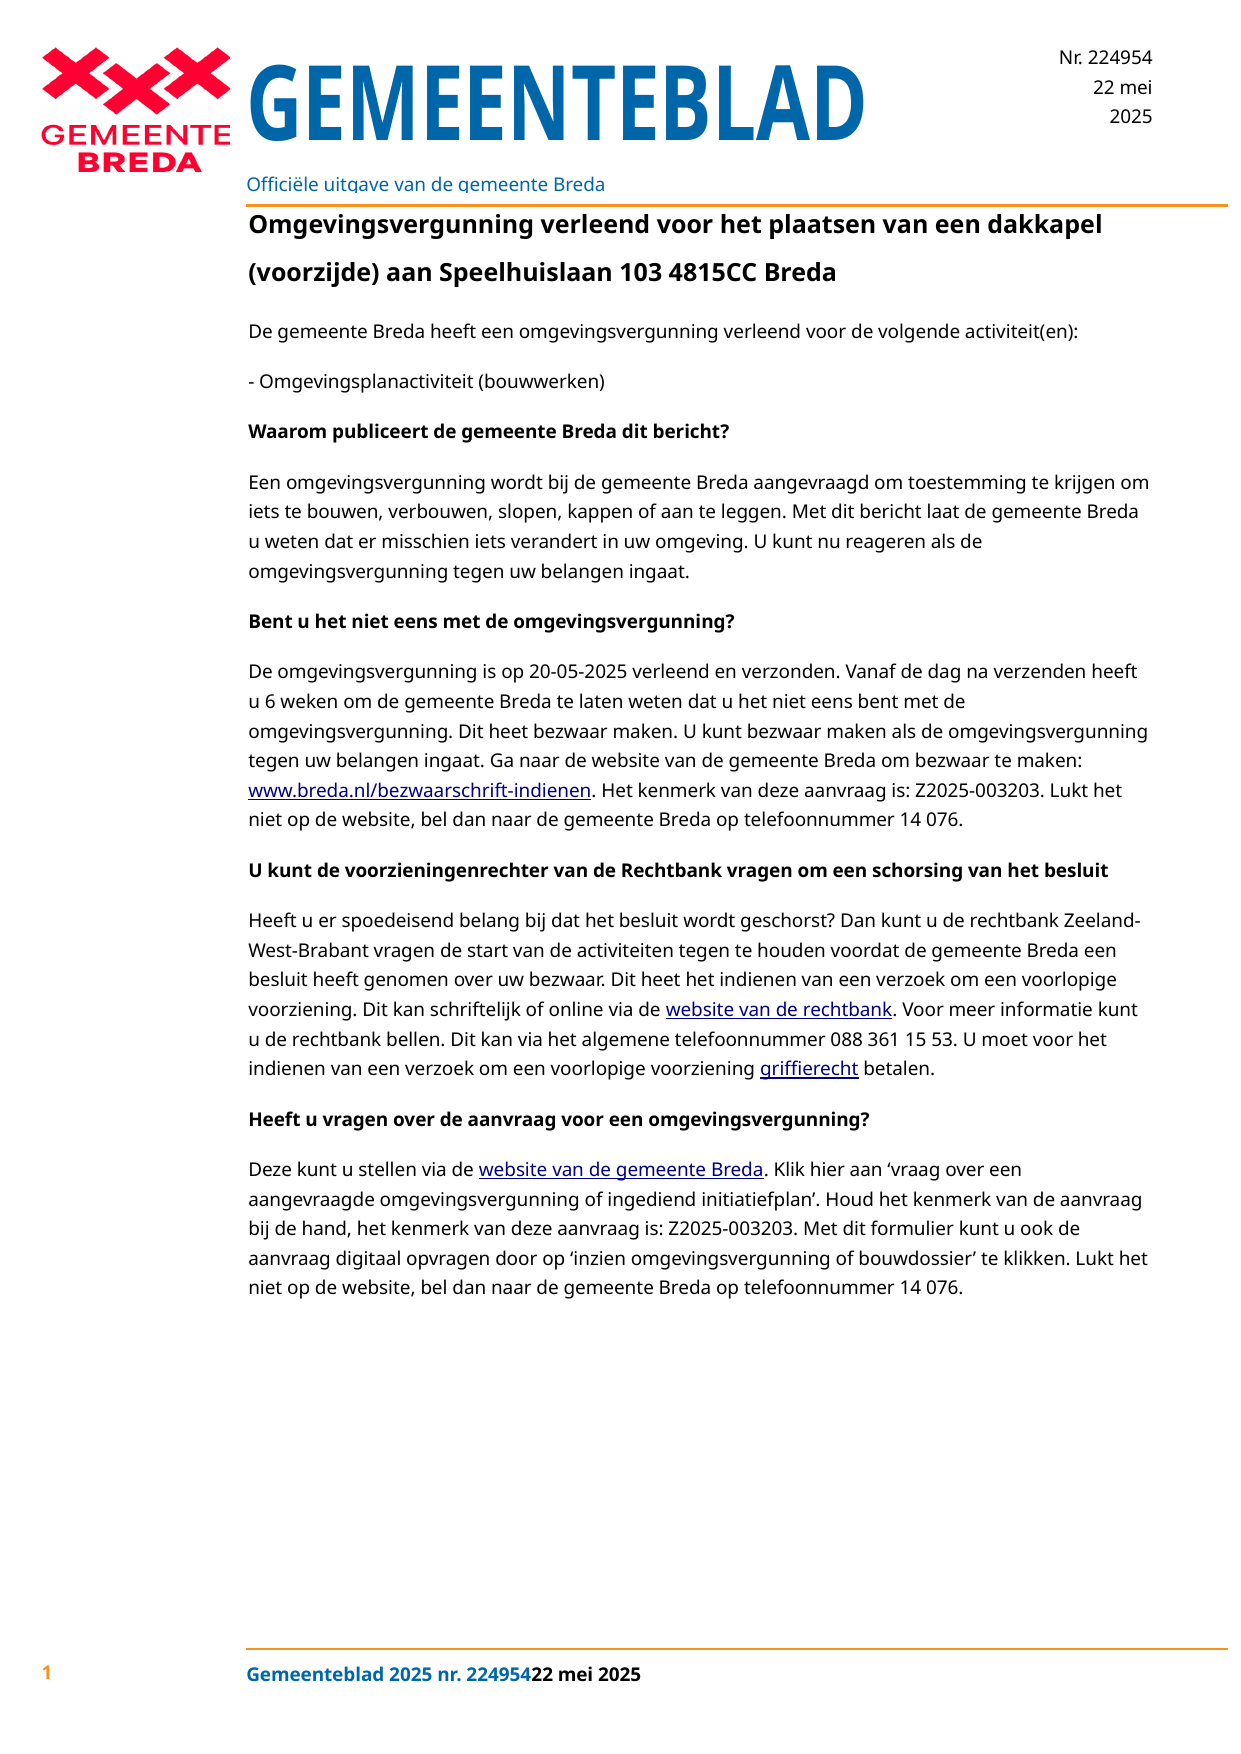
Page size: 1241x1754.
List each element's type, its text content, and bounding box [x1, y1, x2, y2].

text De gemeente Breda heeft een omgevingsvergunning verleend voor de volgende activiteit(en): [248, 318, 1152, 344]
text Bent u het niet eens met de omgevingsvergunning? [248, 608, 1152, 634]
text Heeft u vragen over de aanvraag voor een omgevingsvergunning? [248, 1106, 1152, 1132]
text Heeft u er spoedeisend belang bij dat het besluit wordt geschorst? Dan kunt u de rechtbank Zeeland-West-Brabant vragen de start van de activiteiten tegen te houden voordat de gemeente Breda een besluit heeft genomen over uw bezwaar. Dit heet het indienen van een verzoek om een voorlopige voorziening. Dit kan schriftelijk of online via de website van de rechtbank. Voor meer informatie kunt u de rechtbank bellen. Dit kan via het algemene telefoonnummer 088 361 15 53. U moet voor het indienen van een verzoek om een voorlopige voorziening griffierecht betalen. [248, 907, 1152, 1081]
text Een omgevingsvergunning wordt bij de gemeente Breda aangevraagd om toestemming te krijgen om iets te bouwen, verbouwen, slopen, kappen of aan te leggen. Met dit bericht laat de gemeente Breda u weten dat er misschien iets verandert in uw omgeving. U kunt nu reageren als de omgevingsvergunning tegen uw belangen ingaat. [248, 469, 1152, 584]
text De omgevingsvergunning is op 20-05-2025 verleend en verzonden. Vanaf de dag na verzenden heeft u 6 weken om de gemeente Breda te laten weten dat u het niet eens bent met de omgevingsvergunning. Dit heet bezwaar maken. U kunt bezwaar maken als de omgevingsvergunning tegen uw belangen ingaat. Ga naar de website van de gemeente Breda om bezwaar te maken: www.breda.nl/bezwaarschrift-indienen. Het kenmerk van deze aanvraag is: Z2025-003203. Lukt het niet op de website, bel dan naar de gemeente Breda op telefoonnummer 14 076. [248, 659, 1152, 832]
text Waarom publiceert de gemeente Breda dit bericht? [248, 419, 1152, 444]
text Omgevingsvergunning verleend voor het plaatsen van een dakkapel (voorzijde) aan Speelhuislaan 103 4815CC Breda [248, 207, 1152, 288]
text U kunt de voorzieningenrechter van de Rechtbank vragen om een schorsing van het besluit [248, 857, 1152, 883]
text - Omgevingsplanactiviteit (bouwwerken) [248, 368, 1152, 394]
picture [41, 47, 231, 172]
text Deze kunt u stellen via de website van de gemeente Breda. Klik hier aan ‘vraag over een aangevraagde omgevingsvergunning of ingediend initiatiefplan’. Houd het kenmerk van de aanvraag bij de hand, het kenmerk van deze aanvraag is: Z2025-003203. Met dit formulier kunt u ook de aanvraag digitaal opvragen door op ‘inzien omgevingsvergunning of bouwdossier’ te klikken. Lukt het niet op de website, bel dan naar de gemeente Breda op telefoonnummer 14 076. [248, 1156, 1152, 1300]
